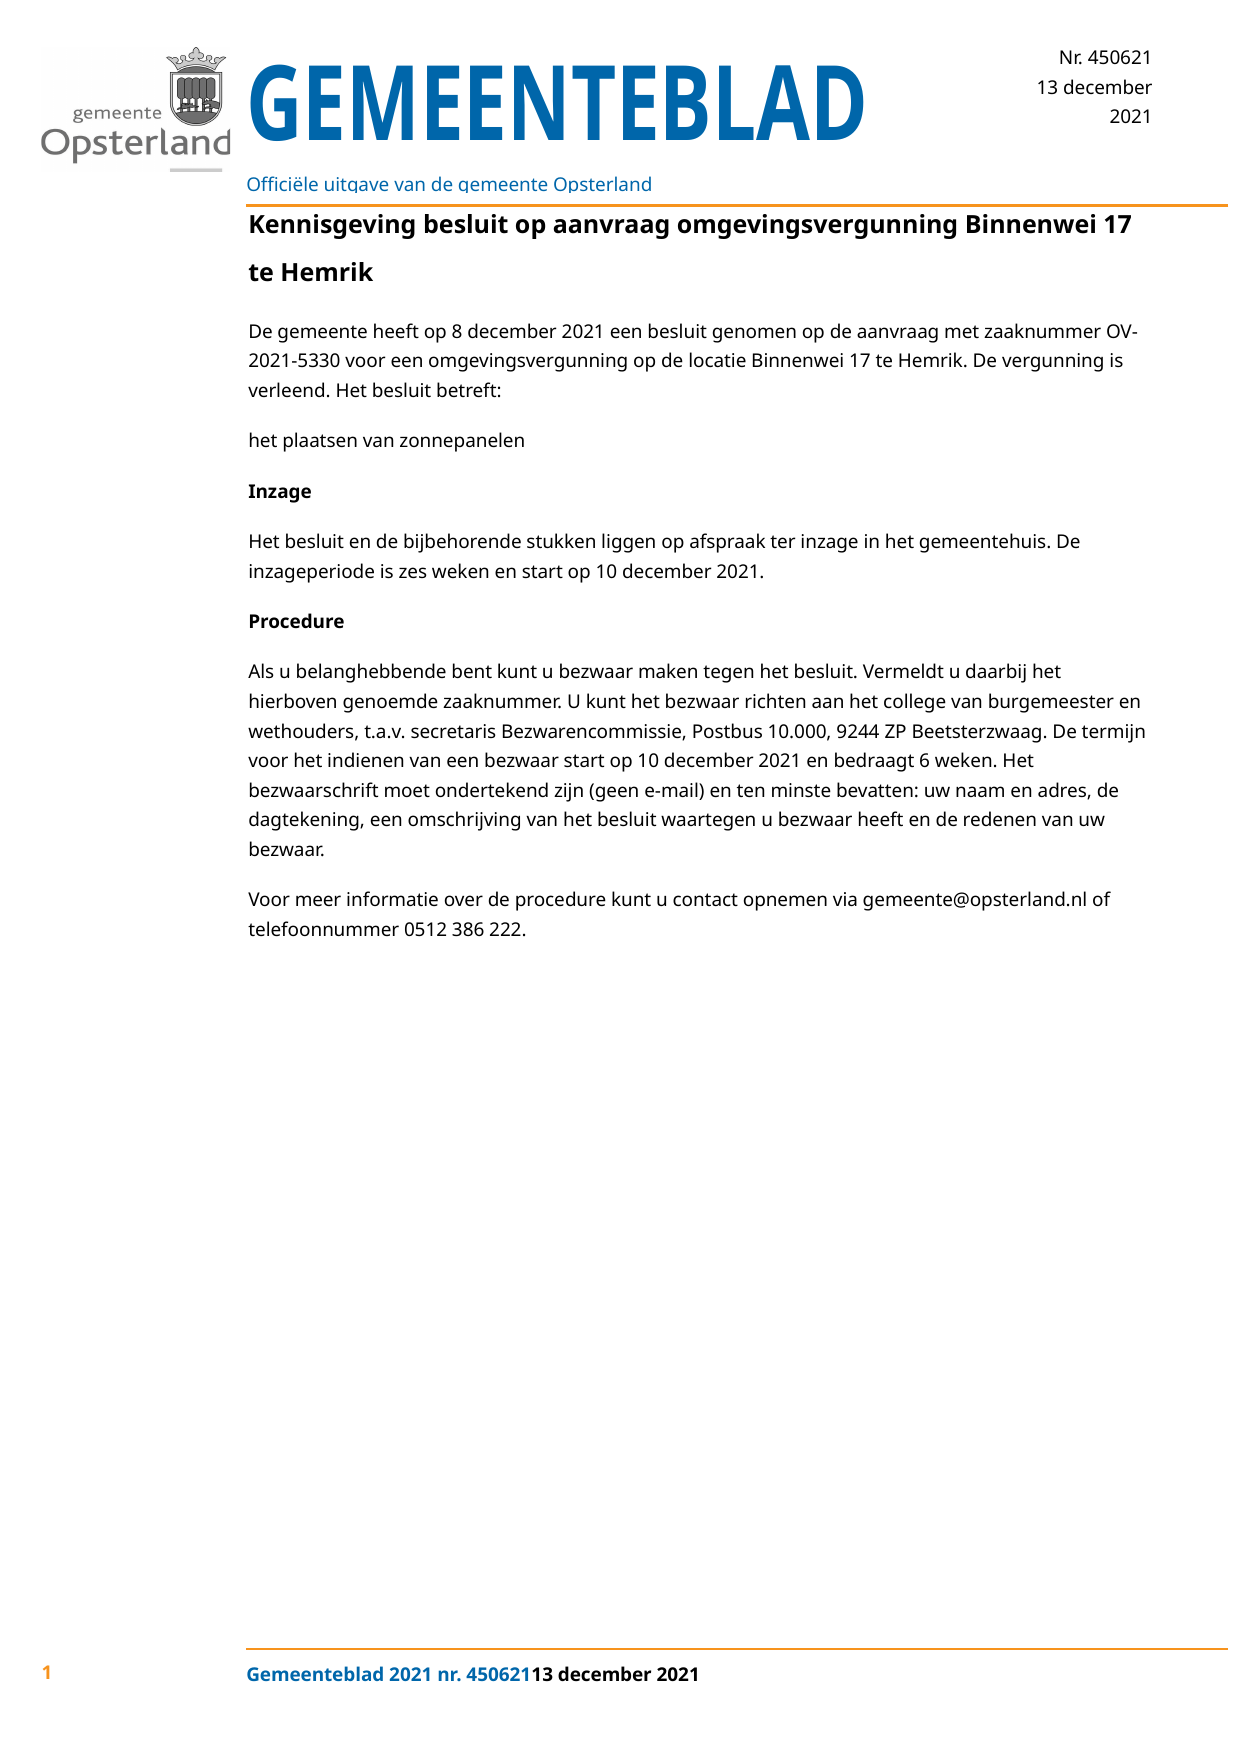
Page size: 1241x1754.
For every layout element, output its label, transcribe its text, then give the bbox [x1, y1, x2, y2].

text Inzage [248, 478, 1152, 504]
text Als u belanghebbende bent kunt u bezwaar maken tegen het besluit. Vermeldt u daarbij het hierboven genoemde zaaknummer. U kunt het bezwaar richten aan het college van burgemeester en wethouders, t.a.v. secretaris Bezwarencommissie, Postbus 10.000, 9244 ZP Beetsterzwaag. De termijn voor het indienen van een bezwaar start op 10 december 2021 en bedraagt 6 weken. Het bezwaarschrift moet ondertekend zijn (geen e-mail) en ten minste bevatten: uw naam en adres, de dagtekening, een omschrijving van het besluit waartegen u bezwaar heeft en de redenen van uw bezwaar. [248, 659, 1152, 862]
text Procedure [248, 608, 1152, 634]
text De gemeente heeft op 8 december 2021 een besluit genomen op de aanvraag met zaaknummer OV-2021-5330 voor een omgevingsvergunning op de locatie Binnenwei 17 te Hemrik. De vergunning is verleend. Het besluit betreft: [248, 318, 1152, 403]
text Voor meer informatie over de procedure kunt u contact opnemen via gemeente@opsterland.nl of telefoonnummer 0512 386 222. [248, 887, 1152, 942]
text Het besluit en de bijbehorende stukken liggen op afspraak ter inzage in het gemeentehuis. De inzageperiode is zes weken en start op 10 december 2021. [248, 528, 1152, 584]
picture [41, 47, 231, 172]
text Kennisgeving besluit op aanvraag omgevingsvergunning Binnenwei 17 te Hemrik [248, 207, 1152, 288]
text het plaatsen van zonnepanelen [248, 427, 1152, 453]
